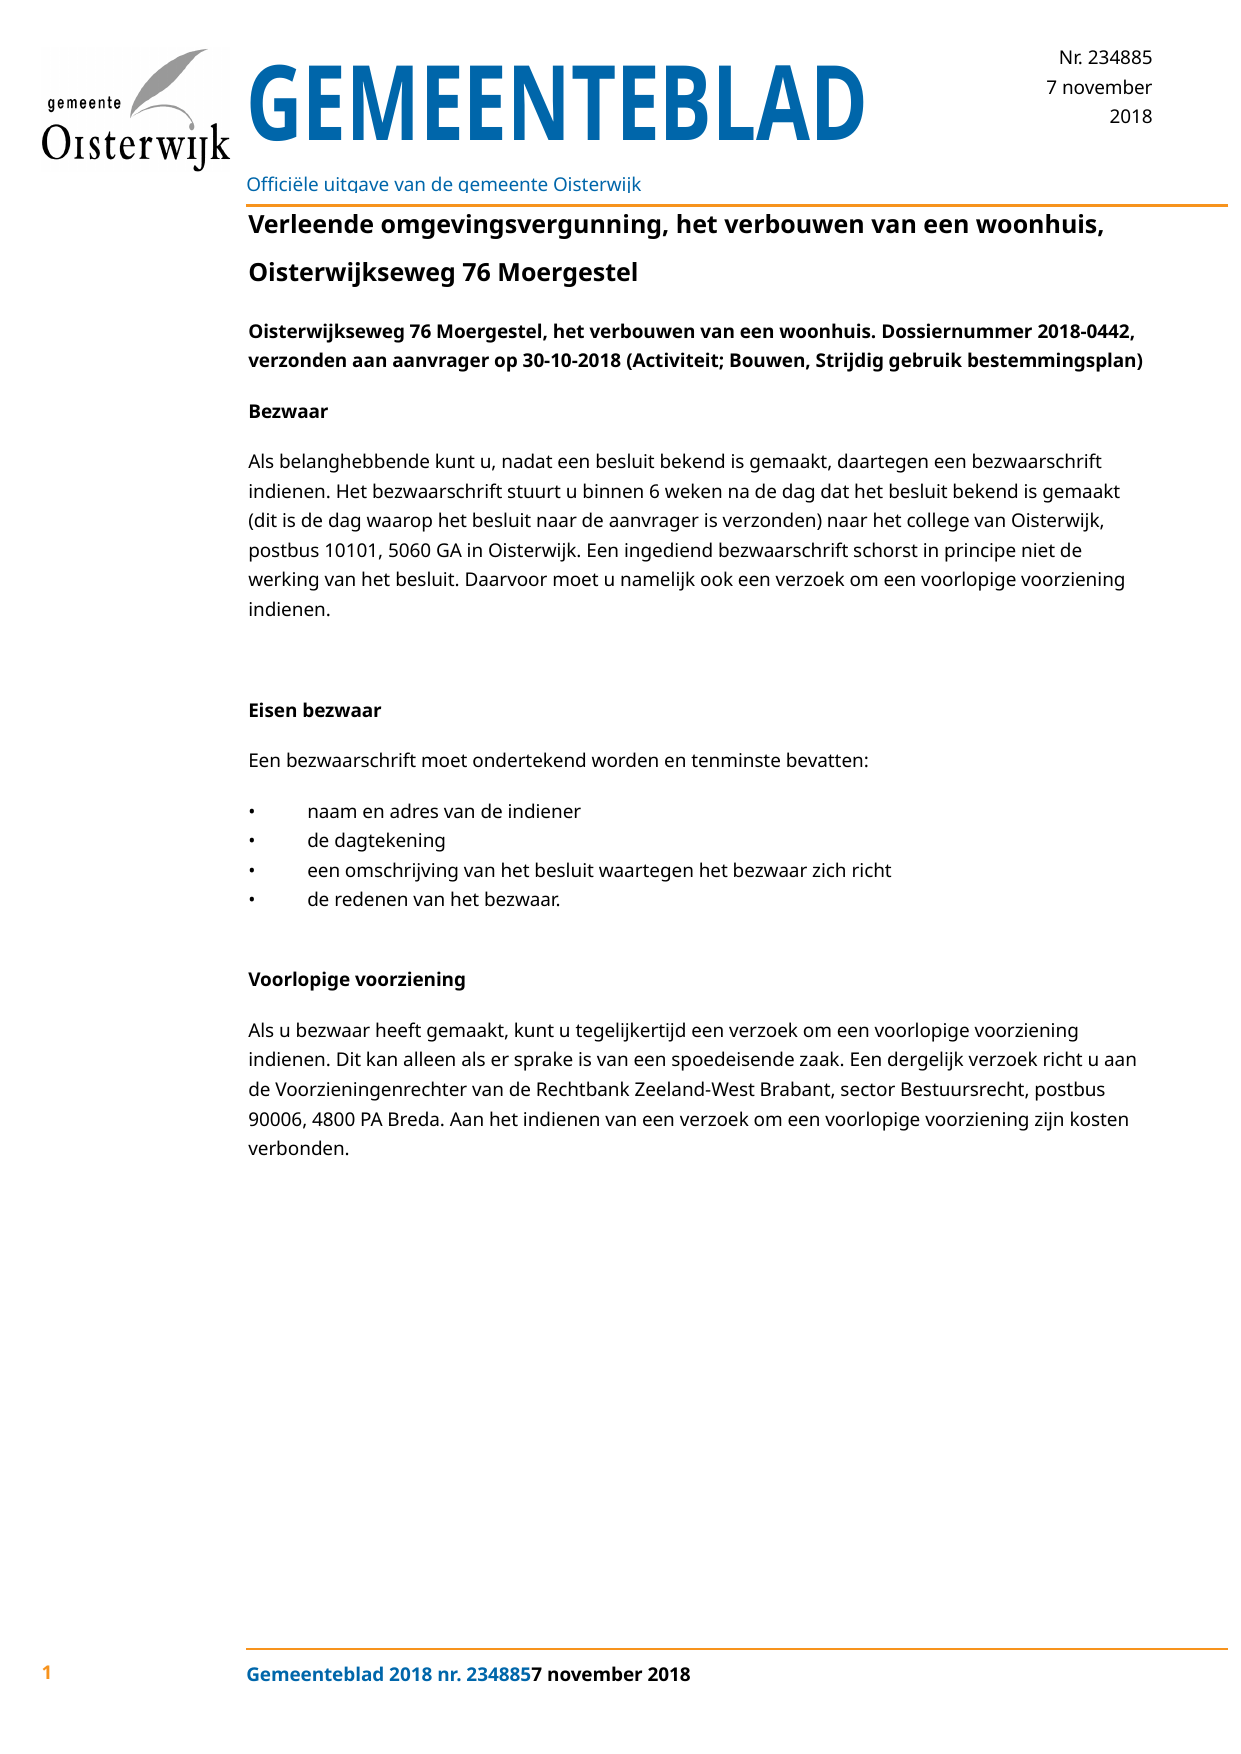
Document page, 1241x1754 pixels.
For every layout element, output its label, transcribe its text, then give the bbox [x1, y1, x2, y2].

list een omschrijving van het besluit waartegen het bezwaar zich richt [248, 857, 1152, 883]
text Voorlopige voorziening [248, 967, 1152, 992]
text Verleende omgevingsvergunning, het verbouwen van een woonhuis, Oisterwijkseweg 76 Moergestel [248, 207, 1152, 288]
picture [41, 47, 231, 172]
text Een bezwaarschrift moet ondertekend worden en tenminste bevatten: [248, 747, 1152, 773]
text Als belanghebbende kunt u, nadat een besluit bekend is gemaakt, daartegen een bezwaarschrift indienen. Het bezwaarschrift stuurt u binnen 6 weken na de dag dat het besluit bekend is gemaakt (dit is de dag waarop het besluit naar de aanvrager is verzonden) naar het college van Oisterwijk, postbus 10101, 5060 GA in Oisterwijk. Een ingediend bezwaarschrift schorst in principe niet de werking van het besluit. Daarvoor moet u namelijk ook een verzoek om een voorlopige voorziening indienen. [248, 448, 1152, 622]
list naam en adres van de indiener [248, 798, 1152, 824]
text Bezwaar [248, 398, 1152, 424]
list de dagtekening [248, 827, 1152, 853]
list de redenen van het bezwaar. [248, 887, 1152, 912]
text Als u bezwaar heeft gemaakt, kunt u tegelijkertijd een verzoek om een voorlopige voorziening indienen. Dit kan alleen als er sprake is van een spoedeisende zaak. Een dergelijk verzoek richt u aan de Voorzieningenrechter van de Rechtbank Zeeland-West Brabant, sector Bestuursrecht, postbus 90006, 4800 PA Breda. Aan het indienen van een verzoek om een voorlopige voorziening zijn kosten verbonden. [248, 1017, 1152, 1161]
text Eisen bezwaar [248, 697, 1152, 723]
text Oisterwijkseweg 76 Moergestel, het verbouwen van een woonhuis. Dossiernummer 2018-0442, verzonden aan aanvrager op 30-10-2018 (Activiteit; Bouwen, Strijdig gebruik bestemmingsplan) [248, 318, 1152, 373]
